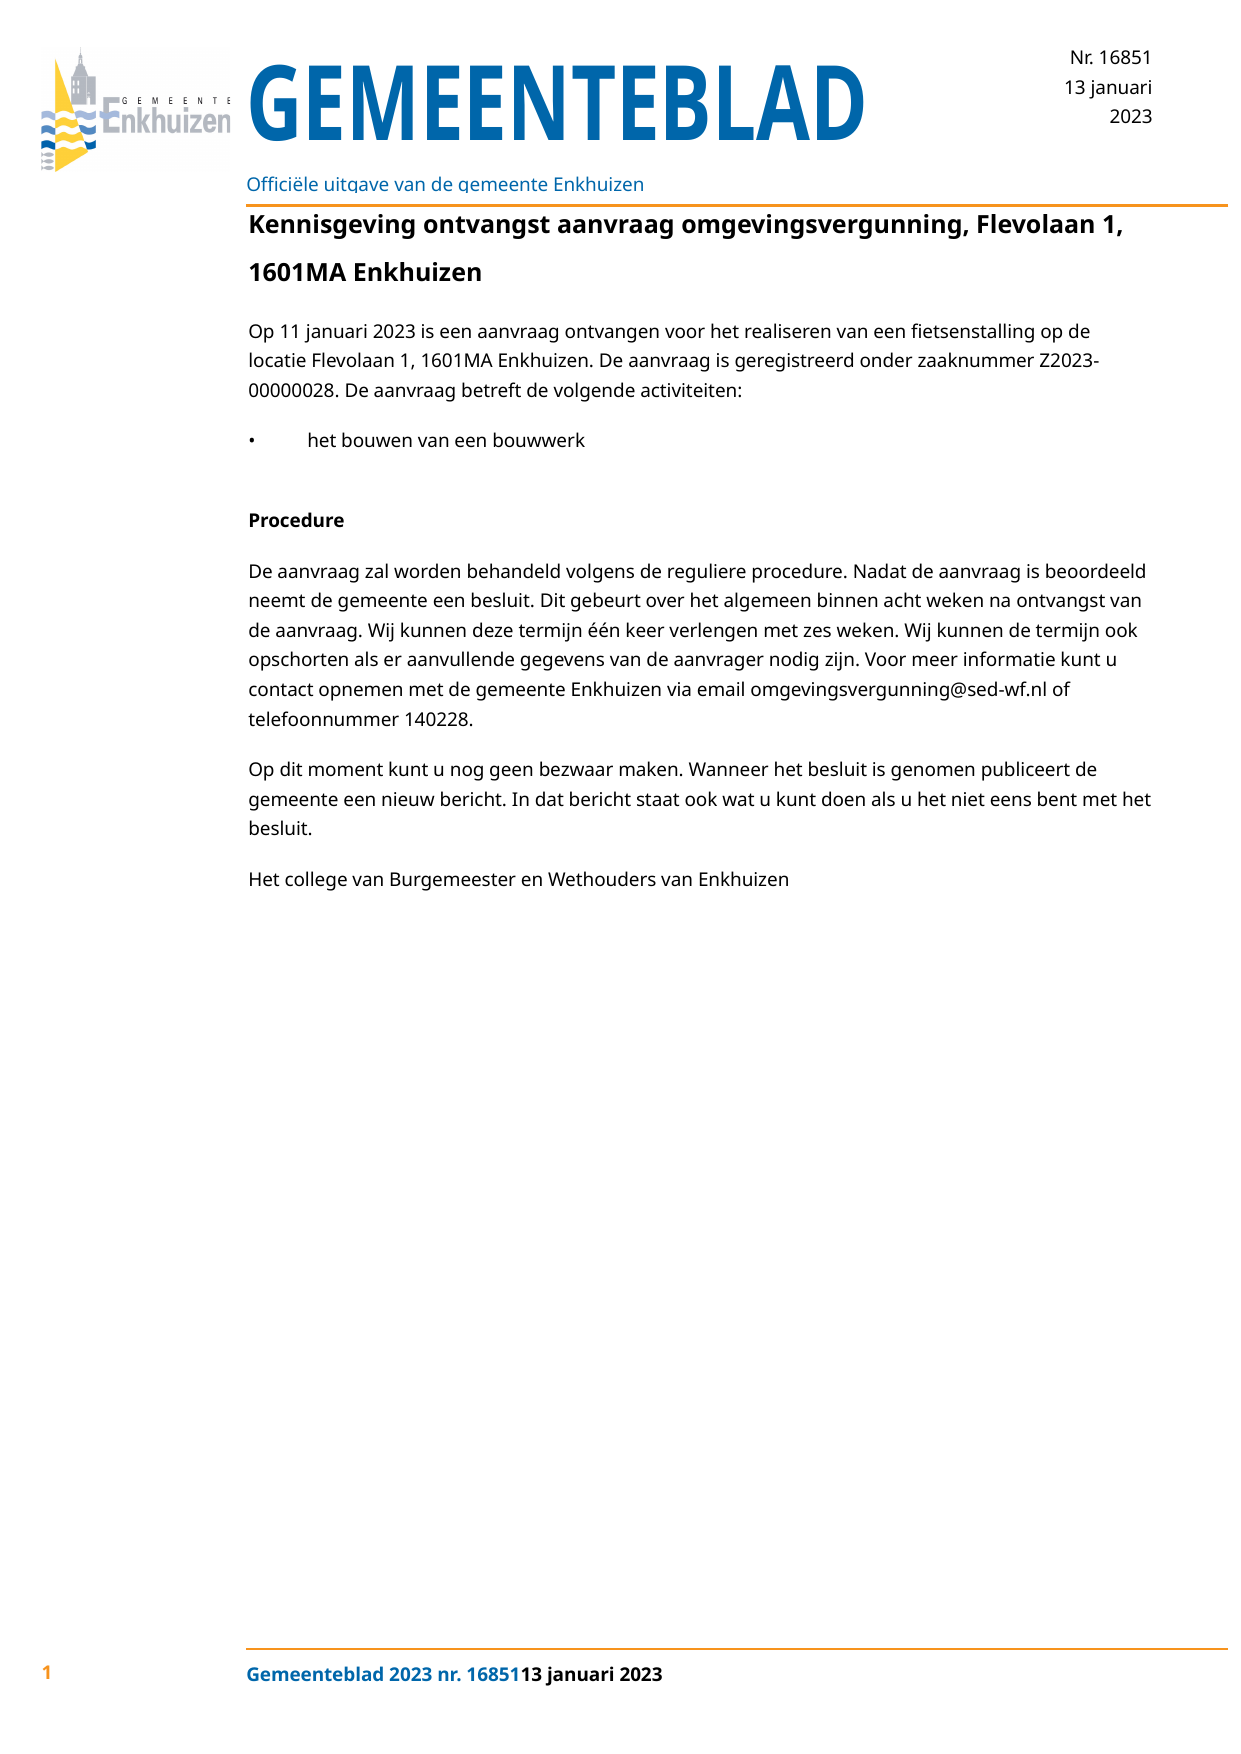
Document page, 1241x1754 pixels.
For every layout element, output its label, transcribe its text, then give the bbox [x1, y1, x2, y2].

text Het college van Burgemeester en Wethouders van Enkhuizen [248, 866, 1152, 892]
text Op 11 januari 2023 is een aanvraag ontvangen voor het realiseren van een fietsenstalling op de locatie Flevolaan 1, 1601MA Enkhuizen. De aanvraag is geregistreerd onder zaaknummer Z2023-00000028. De aanvraag betreft de volgende activiteiten: [248, 318, 1152, 403]
text De aanvraag zal worden behandeld volgens de reguliere procedure. Nadat de aanvraag is beoordeeld neemt de gemeente een besluit. Dit gebeurt over het algemeen binnen acht weken na ontvangst van de aanvraag. Wij kunnen deze termijn één keer verlengen met zes weken. Wij kunnen de termijn ook opschorten als er aanvullende gegevens van de aanvrager nodig zijn. Voor meer informatie kunt u contact opnemen met de gemeente Enkhuizen via email omgevingsvergunning@sed-wf.nl of telefoonnummer 140228. [248, 558, 1152, 732]
picture [41, 47, 231, 172]
text Kennisgeving ontvangst aanvraag omgevingsvergunning, Flevolaan 1, 1601MA Enkhuizen [248, 207, 1152, 288]
text Procedure [248, 507, 1152, 533]
list het bouwen van een bouwwerk [248, 427, 1152, 453]
text Op dit moment kunt u nog geen bezwaar maken. Wanneer het besluit is genomen publiceert de gemeente een nieuw bericht. In dat bericht staat ook wat u kunt doen als u het niet eens bent met het besluit. [248, 756, 1152, 841]
